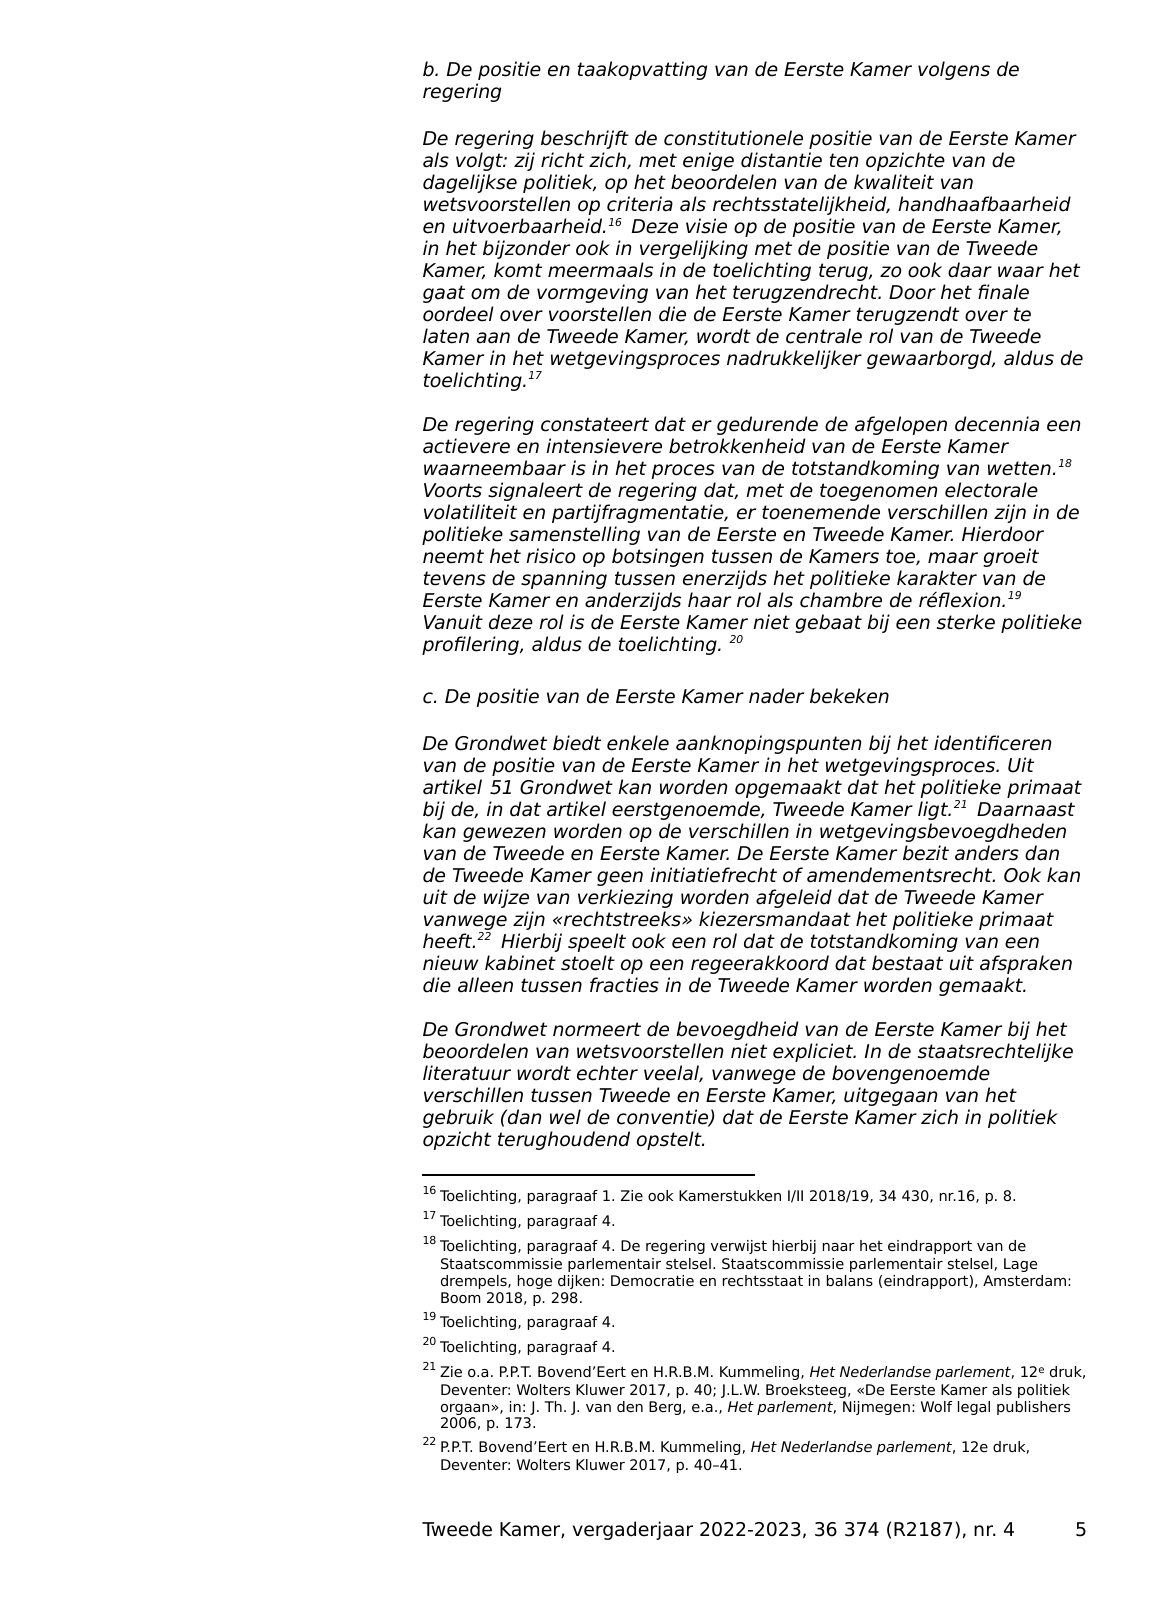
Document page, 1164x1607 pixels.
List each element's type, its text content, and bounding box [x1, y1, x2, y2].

text Zie o.a. P.P.T. Bovend’Eert en H.R.B.M. Kummeling, Het Nederlandse parlement, 12e druk, Deventer: Wolters Kluwer 2017, p. 40; J.L.W. Broeksteeg, «De Eerste Kamer als politiek orgaan», in: J. Th. J. van den Berg, e.a., Het parlement, Nijmegen: Wolf legal publishers 2006, p. 173. [422, 1360, 1087, 1432]
text De Grondwet normeert de bevoegdheid van de Eerste Kamer bij het beoordelen van wetsvoorstellen niet expliciet. In de staatsrechtelijke literatuur wordt echter veelal, vanwege de bovengenoemde verschillen tussen Tweede en Eerste Kamer, uitgegaan van het gebruik (dan wel de conventie) dat de Eerste Kamer zich in politiek opzicht terughoudend opstelt. [422, 1019, 1087, 1151]
subtitle b. De positie en taakopvatting van de Eerste Kamer volgens de regering [422, 59, 1087, 103]
text P.P.T. Bovend’Eert en H.R.B.M. Kummeling, Het Nederlandse parlement, 12e druk, Deventer: Wolters Kluwer 2017, p. 40–41. [422, 1435, 1087, 1474]
text Toelichting, paragraaf 1. Zie ook Kamerstukken I/II 2018/19, 34 430, nr.16, p. 8. [422, 1184, 1087, 1206]
text Toelichting, paragraaf 4. [422, 1310, 1087, 1332]
text Toelichting, paragraaf 4. [422, 1335, 1087, 1357]
subtitle c. De positie van de Eerste Kamer nader bekeken [422, 686, 1087, 708]
text Toelichting, paragraaf 4. De regering verwijst hierbij naar het eindrapport van de Staatscommissie parlementair stelsel. Staatscommissie parlementair stelsel, Lage drempels, hoge dijken: Democratie en rechtsstaat in balans (eindrapport), Amsterdam: Boom 2018, p. 298. [422, 1234, 1087, 1307]
text De regering constateert dat er gedurende de afgelopen decennia een actievere en intensievere betrokkenheid van de Eerste Kamer waarneembaar is in het proces van de totstandkoming van wetten. Voorts signaleert de regering dat, met de toegenomen electorale volatiliteit en partijfragmentatie, er toenemende verschillen zijn in de politieke samenstelling van de Eerste en Tweede Kamer. Hierdoor neemt het risico op botsingen tussen de Kamers toe, maar groeit tevens de spanning tussen enerzijds het politieke karakter van de Eerste Kamer en anderzijds haar rol als chambre de réflexion. Vanuit deze rol is de Eerste Kamer niet gebaat bij een sterke politieke profilering, aldus de toelichting. [422, 414, 1087, 656]
text De Grondwet biedt enkele aanknopingspunten bij het identificeren van de positie van de Eerste Kamer in het wetgevingsproces. Uit artikel 51 Grondwet kan worden opgemaakt dat het politieke primaat bij de, in dat artikel eerstgenoemde, Tweede Kamer ligt. Daarnaast kan gewezen worden op de verschillen in wetgevingsbevoegdheden van de Tweede en Eerste Kamer. De Eerste Kamer bezit anders dan de Tweede Kamer geen initiatiefrecht of amendementsrecht. Ook kan uit de wijze van verkiezing worden afgeleid dat de Tweede Kamer vanwege zijn «rechtstreeks» kiezersmandaat het politieke primaat heeft. Hierbij speelt ook een rol dat de totstandkoming van een nieuw kabinet stoelt op een regeerakkoord dat bestaat uit afspraken die alleen tussen fracties in de Tweede Kamer worden gemaakt. [422, 733, 1087, 996]
text Toelichting, paragraaf 4. [422, 1209, 1087, 1231]
text De regering beschrijft de constitutionele positie van de Eerste Kamer als volgt: zij richt zich, met enige distantie ten opzichte van de dagelijkse politiek, op het beoordelen van de kwaliteit van wetsvoorstellen op criteria als rechtsstatelijkheid, handhaafbaarheid en uitvoerbaarheid. Deze visie op de positie van de Eerste Kamer, in het bijzonder ook in vergelijking met de positie van de Tweede Kamer, komt meermaals in de toelichting terug, zo ook daar waar het gaat om de vormgeving van het terugzendrecht. Door het finale oordeel over voorstellen die de Eerste Kamer terugzendt over te laten aan de Tweede Kamer, wordt de centrale rol van de Tweede Kamer in het wetgevingsproces nadrukkelijker gewaarborgd, aldus de toelichting. [422, 128, 1087, 392]
